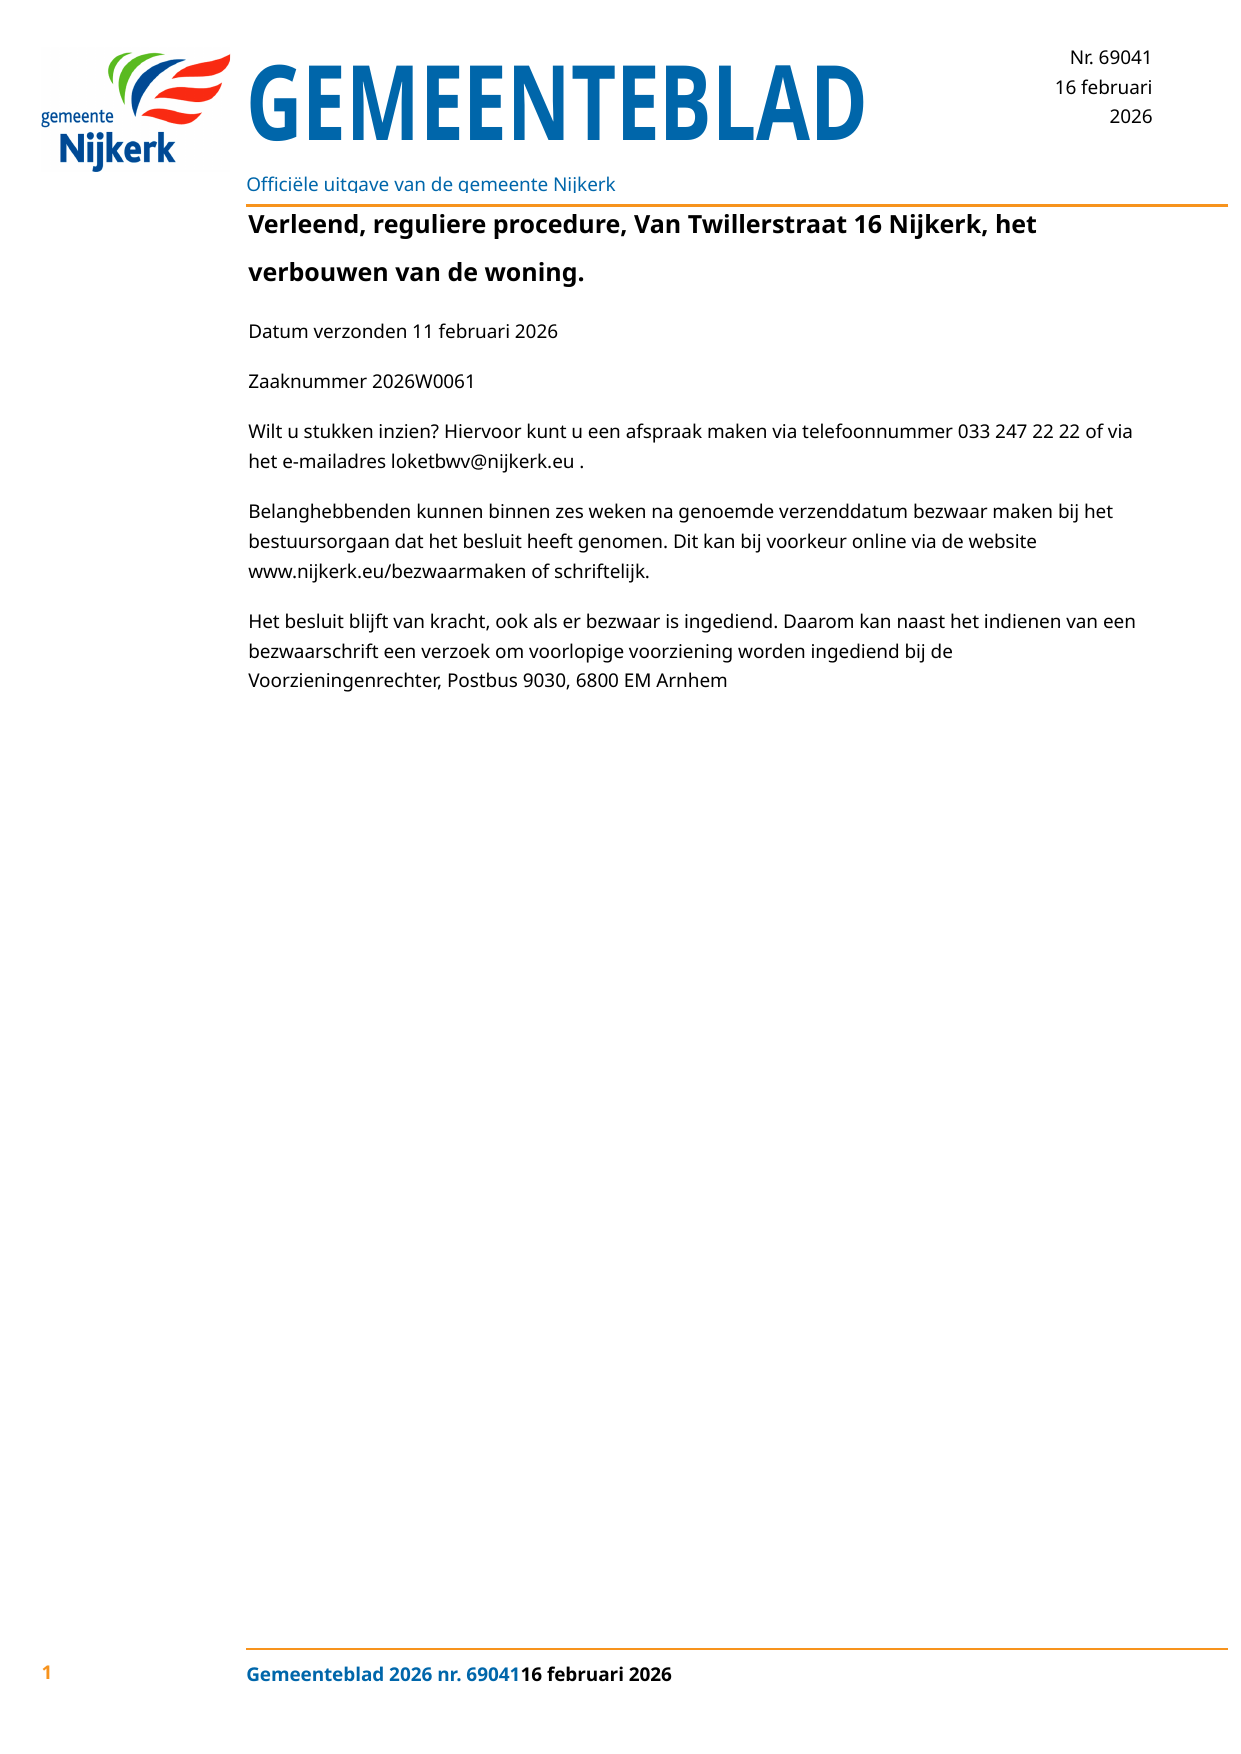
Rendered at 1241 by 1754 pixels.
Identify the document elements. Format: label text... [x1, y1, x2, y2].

text Datum verzonden 11 februari 2026 [248, 318, 1152, 344]
text Het besluit blijft van kracht, ook als er bezwaar is ingediend. Daarom kan naast het indienen van een bezwaarschrift een verzoek om voorlopige voorziening worden ingediend bij de Voorzieningenrechter, Postbus 9030, 6800 EM Arnhem [248, 608, 1152, 693]
text Wilt u stukken inzien? Hiervoor kunt u een afspraak maken via telefoonnummer 033 247 22 22 of via het e-mailadres loketbwv@nijkerk.eu . [248, 419, 1152, 474]
text Belanghebbenden kunnen binnen zes weken na genoemde verzenddatum bezwaar maken bij het bestuursorgaan dat het besluit heeft genomen. Dit kan bij voorkeur online via de website www.nijkerk.eu/bezwaarmaken of schriftelijk. [248, 499, 1152, 584]
text Zaaknummer 2026W0061 [248, 368, 1152, 394]
text Verleend, reguliere procedure, Van Twillerstraat 16 Nijkerk, het verbouwen van de woning. [248, 207, 1152, 288]
picture [41, 47, 231, 172]
